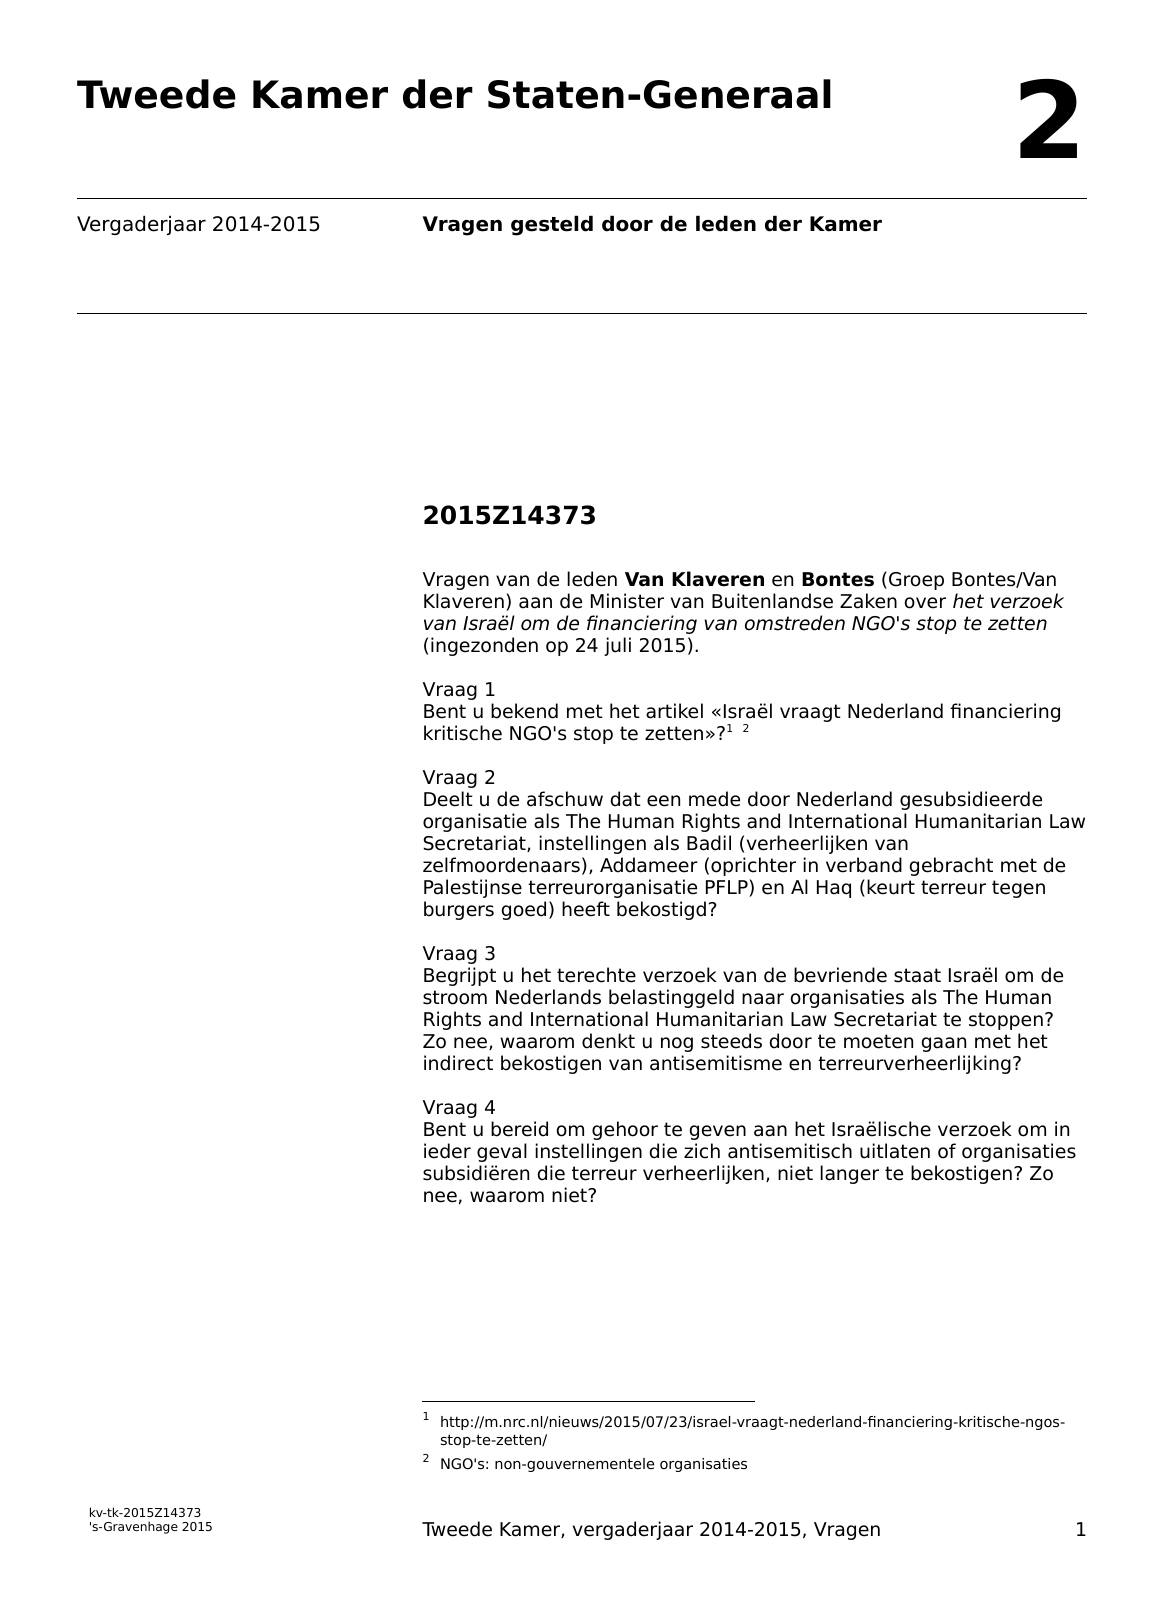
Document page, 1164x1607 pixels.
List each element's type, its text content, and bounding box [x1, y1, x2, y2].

table_header 2 [886, 59, 1087, 198]
text NGO's: non-gouvernementele organisaties [422, 1452, 1087, 1474]
text Bent u bereid om gehoor te geven aan het Israëlische verzoek om in ieder geval instellingen die zich antisemitisch uitlaten of organisaties subsidiëren die terreur verheerlijken, niet langer te bekostigen? Zo nee, waarom niet? [422, 1119, 1087, 1207]
text Vraag 4 [422, 1097, 1087, 1119]
table_header Tweede Kamer der Staten-Generaal [77, 59, 886, 198]
text Deelt u de afschuw dat een mede door Nederland gesubsidieerde organisatie als The Human Rights and International Humanitarian Law Secretariat, instellingen als Badil (verheerlijken van zelfmoordenaars), Addameer (oprichter in verband gebracht met de Palestijnse terreurorganisatie PFLP) en Al Haq (keurt terreur tegen burgers goed) heeft bekostigd? [422, 789, 1087, 921]
text Bent u bekend met het artikel «Israël vraagt Nederland financiering kritische NGO's stop te zetten»? [422, 701, 1087, 745]
table_cell Vragen gesteld door de leden der Kamer [422, 199, 1087, 313]
text Vragen van de leden Van Klaveren en Bontes (Groep Bontes/Van Klaveren) aan de Minister van Buitenlandse Zaken over het verzoek van Israël om de financiering van omstreden NGO's stop te zetten (ingezonden op 24 juli 2015). [422, 569, 1087, 657]
text 's-Gravenhage 2015 [88, 1520, 323, 1534]
text http://m.nrc.nl/nieuws/2015/07/23/israel-vraagt-nederland-financiering-kritische-ngos-stop-te-zetten/ [422, 1410, 1087, 1449]
table_cell Vergaderjaar 2014-2015 [77, 199, 422, 313]
text Vraag 1 [422, 679, 1087, 701]
text Vraag 3 [422, 943, 1087, 965]
text Begrijpt u het terechte verzoek van de bevriende staat Israël om de stroom Nederlands belastinggeld naar organisaties als The Human Rights and International Humanitarian Law Secretariat te stoppen? [422, 965, 1087, 1031]
text 2015Z14373 [422, 501, 1087, 531]
text kv-tk-2015Z14373 [88, 1506, 323, 1520]
text Zo nee, waarom denkt u nog steeds door te moeten gaan met het indirect bekostigen van antisemitisme en terreurverheerlijking? [422, 1031, 1087, 1075]
text Vraag 2 [422, 767, 1087, 789]
